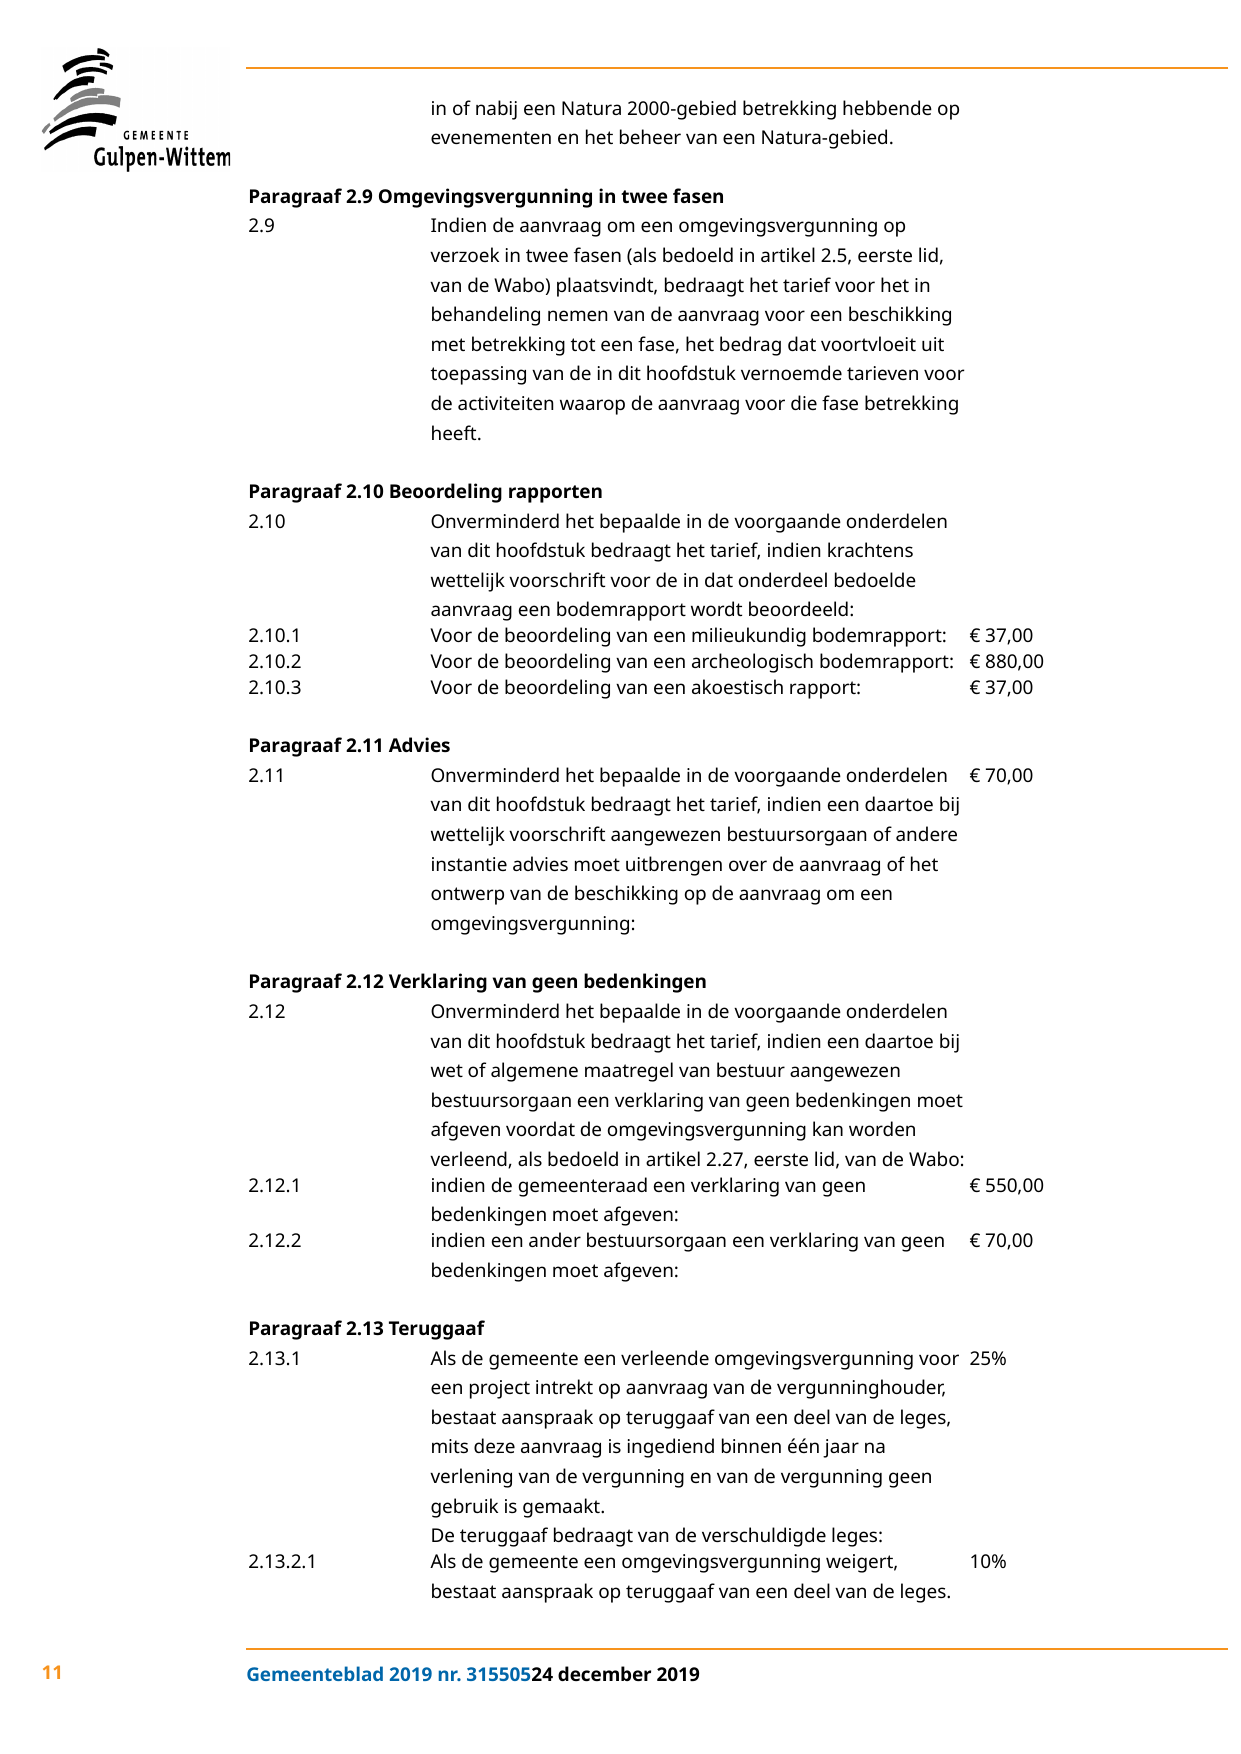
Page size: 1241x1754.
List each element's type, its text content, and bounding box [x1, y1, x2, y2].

text Paragraaf 2.12 Verklaring van geen bedenkingen [248, 968, 1152, 994]
table_header 2.10 [248, 508, 430, 622]
table_header € 70,00 [969, 762, 1152, 936]
text Paragraaf 2.10 Beoordeling rapporten [248, 478, 1152, 504]
table_cell € 550,00 [969, 1172, 1152, 1227]
table_cell € 70,00 [969, 1227, 1152, 1282]
table_cell [969, 95, 1152, 150]
picture [41, 47, 231, 172]
table_header [969, 508, 1152, 622]
table_cell 2.12.1 [248, 1172, 430, 1227]
table_header Onverminderd het bepaalde in de voorgaande onderdelen van dit hoofdstuk bedraagt het tarief, indien krachtens wettelijk voorschrift voor de in dat onderdeel bedoelde aanvraag een bodemrapport wordt beoordeeld: [430, 508, 969, 622]
table_cell in of nabij een Natura 2000-gebied betrekking hebbende op evenementen en het beheer van een Natura-gebied. [430, 95, 969, 150]
table_header 2.13.1 [248, 1345, 430, 1548]
table_header 2.12 [248, 998, 430, 1172]
table_header [969, 998, 1152, 1172]
table_cell Voor de beoordeling van een archeologisch bodemrapport: [430, 648, 969, 674]
table_cell 2.13.2.1 [248, 1548, 430, 1603]
table_cell [248, 95, 430, 150]
table_cell 2.12.2 [248, 1227, 430, 1282]
table_cell € 37,00 [969, 623, 1152, 648]
table_cell indien een ander bestuursorgaan een verklaring van geen bedenkingen moet afgeven: [430, 1227, 969, 1282]
table_header Onverminderd het bepaalde in de voorgaande onderdelen van dit hoofdstuk bedraagt het tarief, indien een daartoe bij wettelijk voorschrift aangewezen bestuursorgaan of andere instantie advies moet uitbrengen over de aanvraag of het ontwerp van de beschikking op de aanvraag om een omgevingsvergunning: [430, 762, 969, 936]
text Paragraaf 2.11 Advies [248, 732, 1152, 758]
table_header Als de gemeente een verleende omgevingsvergunning voor een project intrekt op aanvraag van de vergunninghouder, bestaat aanspraak op teruggaaf van een deel van de leges, mits deze aanvraag is ingediend binnen één jaar na verlening van de vergunning en van de vergunning geen gebruik is gemaakt. De teruggaaf bedraagt van de verschuldigde leges: [430, 1345, 969, 1548]
text Paragraaf 2.13 Teruggaaf [248, 1315, 1152, 1341]
table_header 2.9 [248, 213, 430, 445]
table_header 2.11 [248, 762, 430, 936]
table_header Onverminderd het bepaalde in de voorgaande onderdelen van dit hoofdstuk bedraagt het tarief, indien een daartoe bij wet of algemene maatregel van bestuur aangewezen bestuursorgaan een verklaring van geen bedenkingen moet afgeven voordat de omgevingsvergunning kan worden verleend, als bedoeld in artikel 2.27, eerste lid, van de Wabo: [430, 998, 969, 1172]
table_header 25% [969, 1345, 1152, 1548]
table_header Indien de aanvraag om een omgevingsvergunning op verzoek in twee fasen (als bedoeld in artikel 2.5, eerste lid, van de Wabo) plaatsvindt, bedraagt het tarief voor het in behandeling nemen van de aanvraag voor een beschikking met betrekking tot een fase, het bedrag dat voortvloeit uit toepassing van de in dit hoofdstuk vernoemde tarieven voor de activiteiten waarop de aanvraag voor die fase betrekking heeft. [430, 213, 969, 445]
table_cell indien de gemeenteraad een verklaring van geen bedenkingen moet afgeven: [430, 1172, 969, 1227]
table_cell Voor de beoordeling van een akoestisch rapport: [430, 674, 969, 699]
table_cell Als de gemeente een omgevingsvergunning weigert, bestaat aanspraak op teruggaaf van een deel van de leges. [430, 1548, 969, 1603]
text Paragraaf 2.9 Omgevingsvergunning in twee fasen [248, 183, 1152, 209]
table_cell € 37,00 [969, 674, 1152, 699]
table_cell € 880,00 [969, 648, 1152, 674]
table_cell 2.10.3 [248, 674, 430, 699]
table_header [969, 213, 1152, 445]
table_cell 10% [969, 1548, 1152, 1603]
table_cell 2.10.2 [248, 648, 430, 674]
table_cell Voor de beoordeling van een milieukundig bodemrapport: [430, 623, 969, 648]
table_cell 2.10.1 [248, 623, 430, 648]
